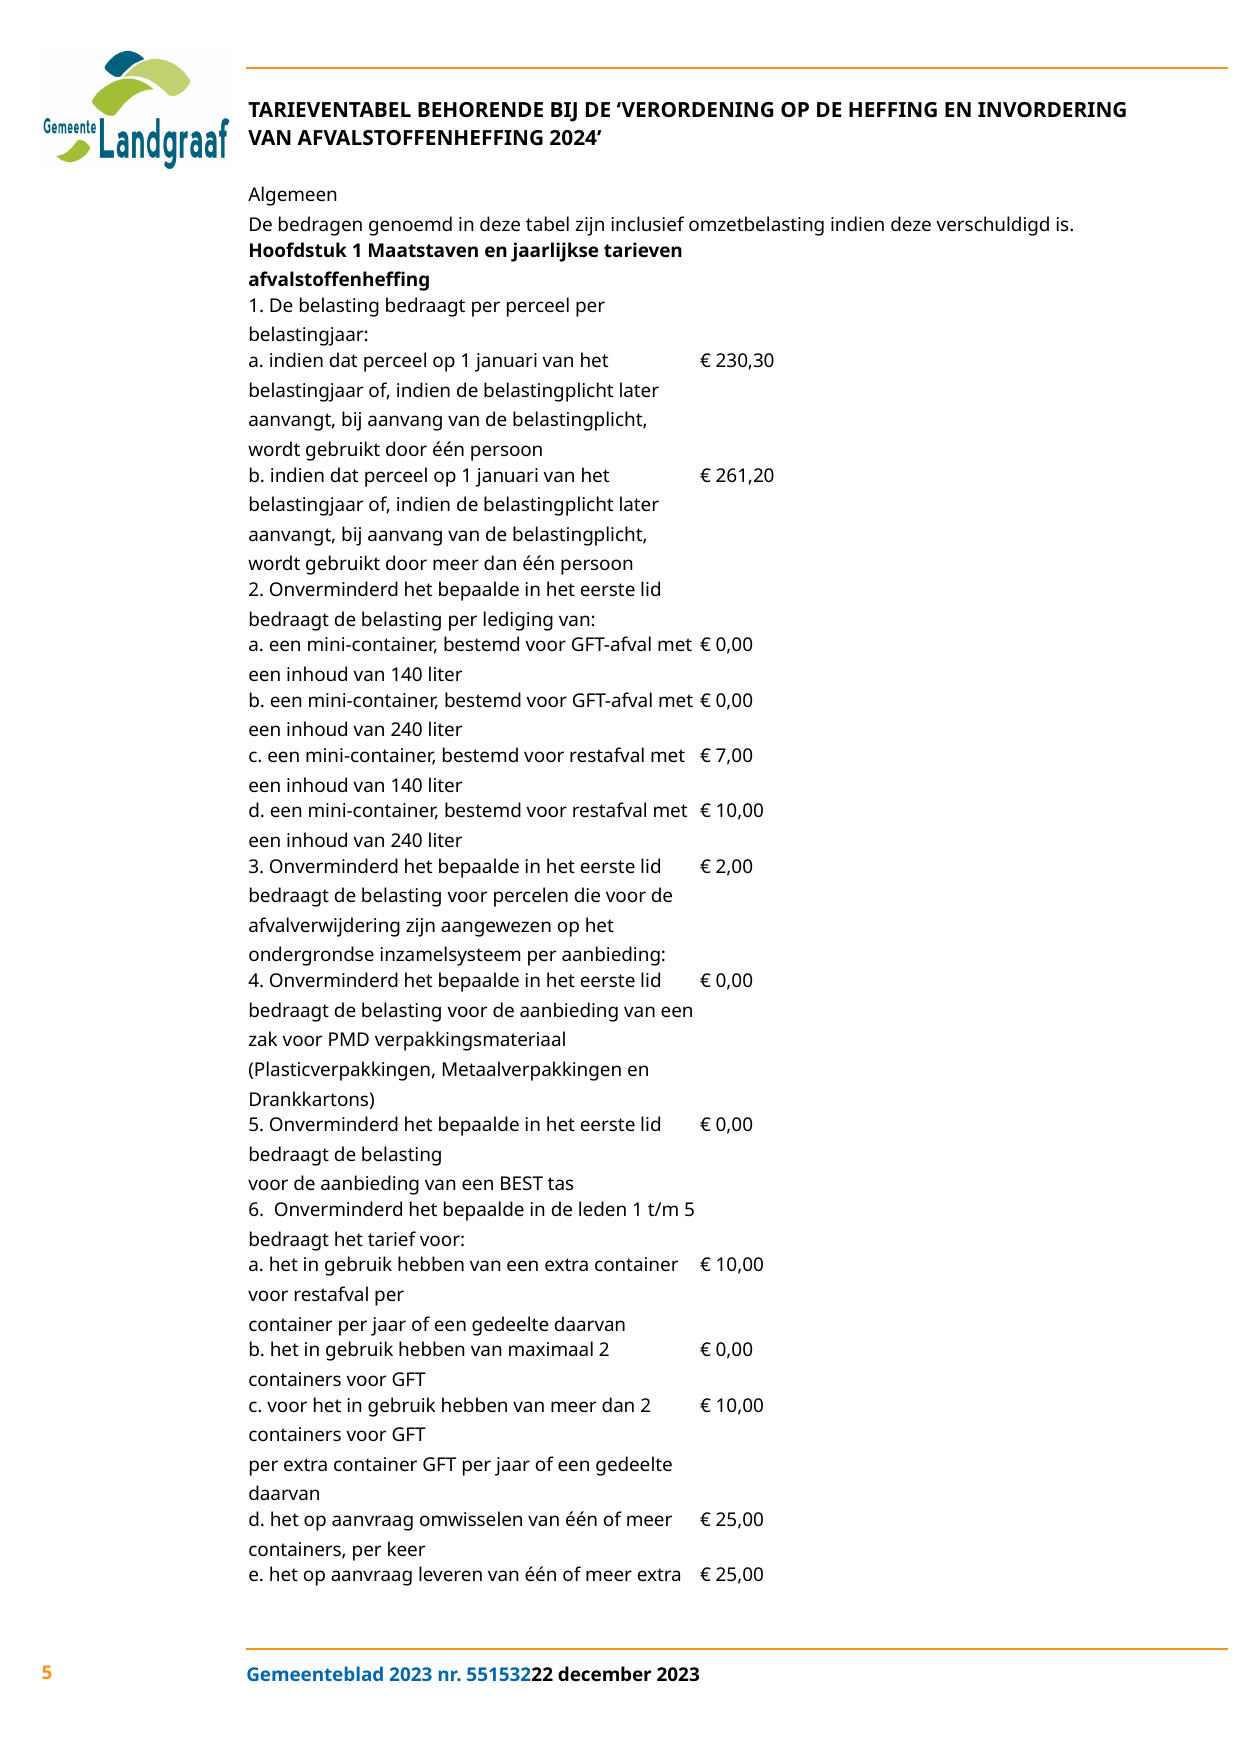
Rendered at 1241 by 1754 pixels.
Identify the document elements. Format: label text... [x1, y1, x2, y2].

table_cell a. het in gebruik hebben van een extra container voor restafval per container per jaar of een gedeelte daarvan [248, 1252, 700, 1337]
table_cell [700, 292, 1152, 347]
table_cell € 261,20 [700, 462, 1152, 576]
table_cell € 0,00 [700, 632, 1152, 687]
table_cell 1. De belasting bedraagt per perceel per belastingjaar: [248, 292, 700, 347]
table_cell c. een mini-container, bestemd voor restafval met een inhoud van 140 liter [248, 742, 700, 798]
table_cell b. een mini-container, bestemd voor GFT-afval met een inhoud van 240 liter [248, 687, 700, 742]
table_cell c. voor het in gebruik hebben van meer dan 2 containers voor GFT per extra container GFT per jaar of een gedeelte daarvan [248, 1392, 700, 1506]
table_cell 4. Onverminderd het bepaalde in het eerste lid bedraagt de belasting voor de aanbieding van een zak voor PMD verpakkingsmateriaal (Plasticverpakkingen, Metaalverpakkingen en Drankkartons) [248, 968, 700, 1111]
table_cell € 0,00 [700, 968, 1152, 1111]
table_cell [700, 1196, 1152, 1252]
table_cell b. indien dat perceel op 1 januari van het belastingjaar of, indien de belastingplicht later aanvangt, bij aanvang van de belastingplicht, wordt gebruikt door meer dan één persoon [248, 462, 700, 576]
table_cell € 230,30 [700, 348, 1152, 462]
table_cell € 25,00 [700, 1562, 1152, 1587]
table_cell € 0,00 [700, 1337, 1152, 1392]
table_cell 2. Onverminderd het bepaalde in het eerste lid bedraagt de belasting per lediging van: [248, 576, 700, 632]
table_cell € 7,00 [700, 742, 1152, 798]
table_cell d. het op aanvraag omwisselen van één of meer containers, per keer [248, 1506, 700, 1562]
table_header Algemeen De bedragen genoemd in deze tabel zijn inclusief omzetbelasting indien deze verschuldigd is. [248, 181, 1152, 237]
table_cell e. het op aanvraag leveren van één of meer extra [248, 1562, 700, 1587]
table_cell € 0,00 [700, 687, 1152, 742]
table_cell a. een mini-container, bestemd voor GFT-afval met een inhoud van 140 liter [248, 632, 700, 687]
text TARIEVENTABEL BEHORENDE BIJ DE ‘VERORDENING OP DE HEFFING EN INVORDERING VAN AFVALSTOFFENHEFFING 2024’ [248, 95, 1152, 152]
table_cell € 0,00 [700, 1111, 1152, 1196]
table_cell € 25,00 [700, 1506, 1152, 1562]
table_cell 5. Onverminderd het bepaalde in het eerste lid bedraagt de belasting voor de aanbieding van een BEST tas [248, 1111, 700, 1196]
table_cell d. een mini-container, bestemd voor restafval met een inhoud van 240 liter [248, 798, 700, 853]
table_cell € 2,00 [700, 853, 1152, 967]
picture [41, 47, 231, 172]
table_cell [700, 237, 1152, 292]
table_cell Hoofdstuk 1 Maatstaven en jaarlijkse tarieven afvalstoffenheffing [248, 237, 700, 292]
table_cell 3. Onverminderd het bepaalde in het eerste lid bedraagt de belasting voor percelen die voor de afvalverwijdering zijn aangewezen op het ondergrondse inzamelsysteem per aanbieding: [248, 853, 700, 967]
table_cell 6. Onverminderd het bepaalde in de leden 1 t/m 5 bedraagt het tarief voor: [248, 1196, 700, 1252]
table_cell a. indien dat perceel op 1 januari van het belastingjaar of, indien de belastingplicht later aanvangt, bij aanvang van de belastingplicht, wordt gebruikt door één persoon [248, 348, 700, 462]
table_cell € 10,00 [700, 1252, 1152, 1337]
table_cell b. het in gebruik hebben van maximaal 2 containers voor GFT [248, 1337, 700, 1392]
table_cell € 10,00 [700, 1392, 1152, 1506]
table_cell € 10,00 [700, 798, 1152, 853]
table_cell [700, 576, 1152, 632]
